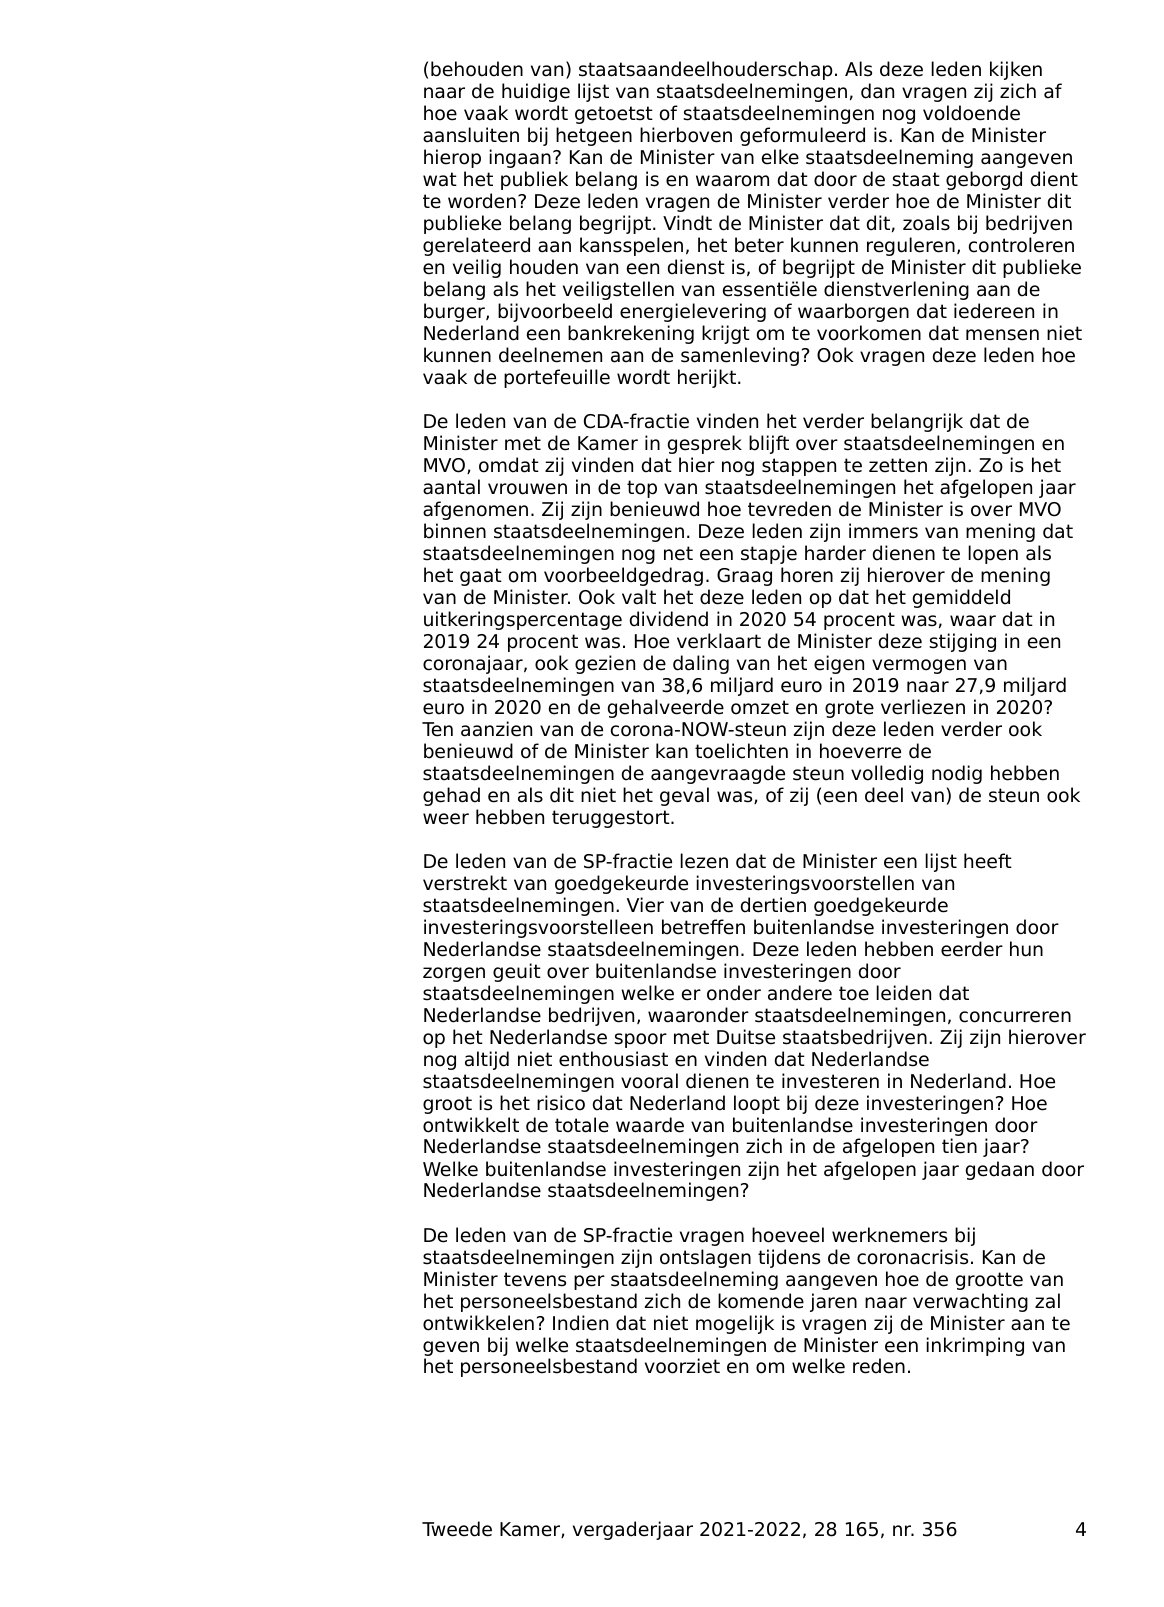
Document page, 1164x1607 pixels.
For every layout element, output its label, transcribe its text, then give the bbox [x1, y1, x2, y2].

text (behouden van) staatsaandeelhouderschap. Als deze leden kijken naar de huidige lijst van staatsdeelnemingen, dan vragen zij zich af hoe vaak wordt getoetst of staatsdeelnemingen nog voldoende aansluiten bij hetgeen hierboven geformuleerd is. Kan de Minister hierop ingaan? Kan de Minister van elke staatsdeelneming aangeven wat het publiek belang is en waarom dat door de staat geborgd dient te worden? Deze leden vragen de Minister verder hoe de Minister dit publieke belang begrijpt. Vindt de Minister dat dit, zoals bij bedrijven gerelateerd aan kansspelen, het beter kunnen reguleren, controleren en veilig houden van een dienst is, of begrijpt de Minister dit publieke belang als het veiligstellen van essentiële dienstverlening aan de burger, bijvoorbeeld energielevering of waarborgen dat iedereen in Nederland een bankrekening krijgt om te voorkomen dat mensen niet kunnen deelnemen aan de samenleving? Ook vragen deze leden hoe vaak de portefeuille wordt herijkt. [422, 59, 1087, 389]
text De leden van de CDA-fractie vinden het verder belangrijk dat de Minister met de Kamer in gesprek blijft over staatsdeelnemingen en MVO, omdat zij vinden dat hier nog stappen te zetten zijn. Zo is het aantal vrouwen in de top van staatsdeelnemingen het afgelopen jaar afgenomen. Zij zijn benieuwd hoe tevreden de Minister is over MVO binnen staatsdeelnemingen. Deze leden zijn immers van mening dat staatsdeelnemingen nog net een stapje harder dienen te lopen als het gaat om voorbeeldgedrag. Graag horen zij hierover de mening van de Minister. Ook valt het deze leden op dat het gemiddeld uitkeringspercentage dividend in 2020 54 procent was, waar dat in 2019 24 procent was. Hoe verklaart de Minister deze stijging in een coronajaar, ook gezien de daling van het eigen vermogen van staatsdeelnemingen van 38,6 miljard euro in 2019 naar 27,9 miljard euro in 2020 en de gehalveerde omzet en grote verliezen in 2020? Ten aanzien van de corona-NOW-steun zijn deze leden verder ook benieuwd of de Minister kan toelichten in hoeverre de staatsdeelnemingen de aangevraagde steun volledig nodig hebben gehad en als dit niet het geval was, of zij (een deel van) de steun ook weer hebben teruggestort. [422, 411, 1087, 828]
text De leden van de SP-fractie lezen dat de Minister een lijst heeft verstrekt van goedgekeurde investeringsvoorstellen van staatsdeelnemingen. Vier van de dertien goedgekeurde investeringsvoorstelleen betreffen buitenlandse investeringen door Nederlandse staatsdeelnemingen. Deze leden hebben eerder hun zorgen geuit over buitenlandse investeringen door staatsdeelnemingen welke er onder andere toe leiden dat Nederlandse bedrijven, waaronder staatsdeelnemingen, concurreren op het Nederlandse spoor met Duitse staatsbedrijven. Zij zijn hierover nog altijd niet enthousiast en vinden dat Nederlandse staatsdeelnemingen vooral dienen te investeren in Nederland. Hoe groot is het risico dat Nederland loopt bij deze investeringen? Hoe ontwikkelt de totale waarde van buitenlandse investeringen door Nederlandse staatsdeelnemingen zich in de afgelopen tien jaar? Welke buitenlandse investeringen zijn het afgelopen jaar gedaan door Nederlandse staatsdeelnemingen? [422, 851, 1087, 1202]
text De leden van de SP-fractie vragen hoeveel werknemers bij staatsdeelnemingen zijn ontslagen tijdens de coronacrisis. Kan de Minister tevens per staatsdeelneming aangeven hoe de grootte van het personeelsbestand zich de komende jaren naar verwachting zal ontwikkelen? Indien dat niet mogelijk is vragen zij de Minister aan te geven bij welke staatsdeelnemingen de Minister een inkrimping van het personeelsbestand voorziet en om welke reden. [422, 1224, 1087, 1378]
